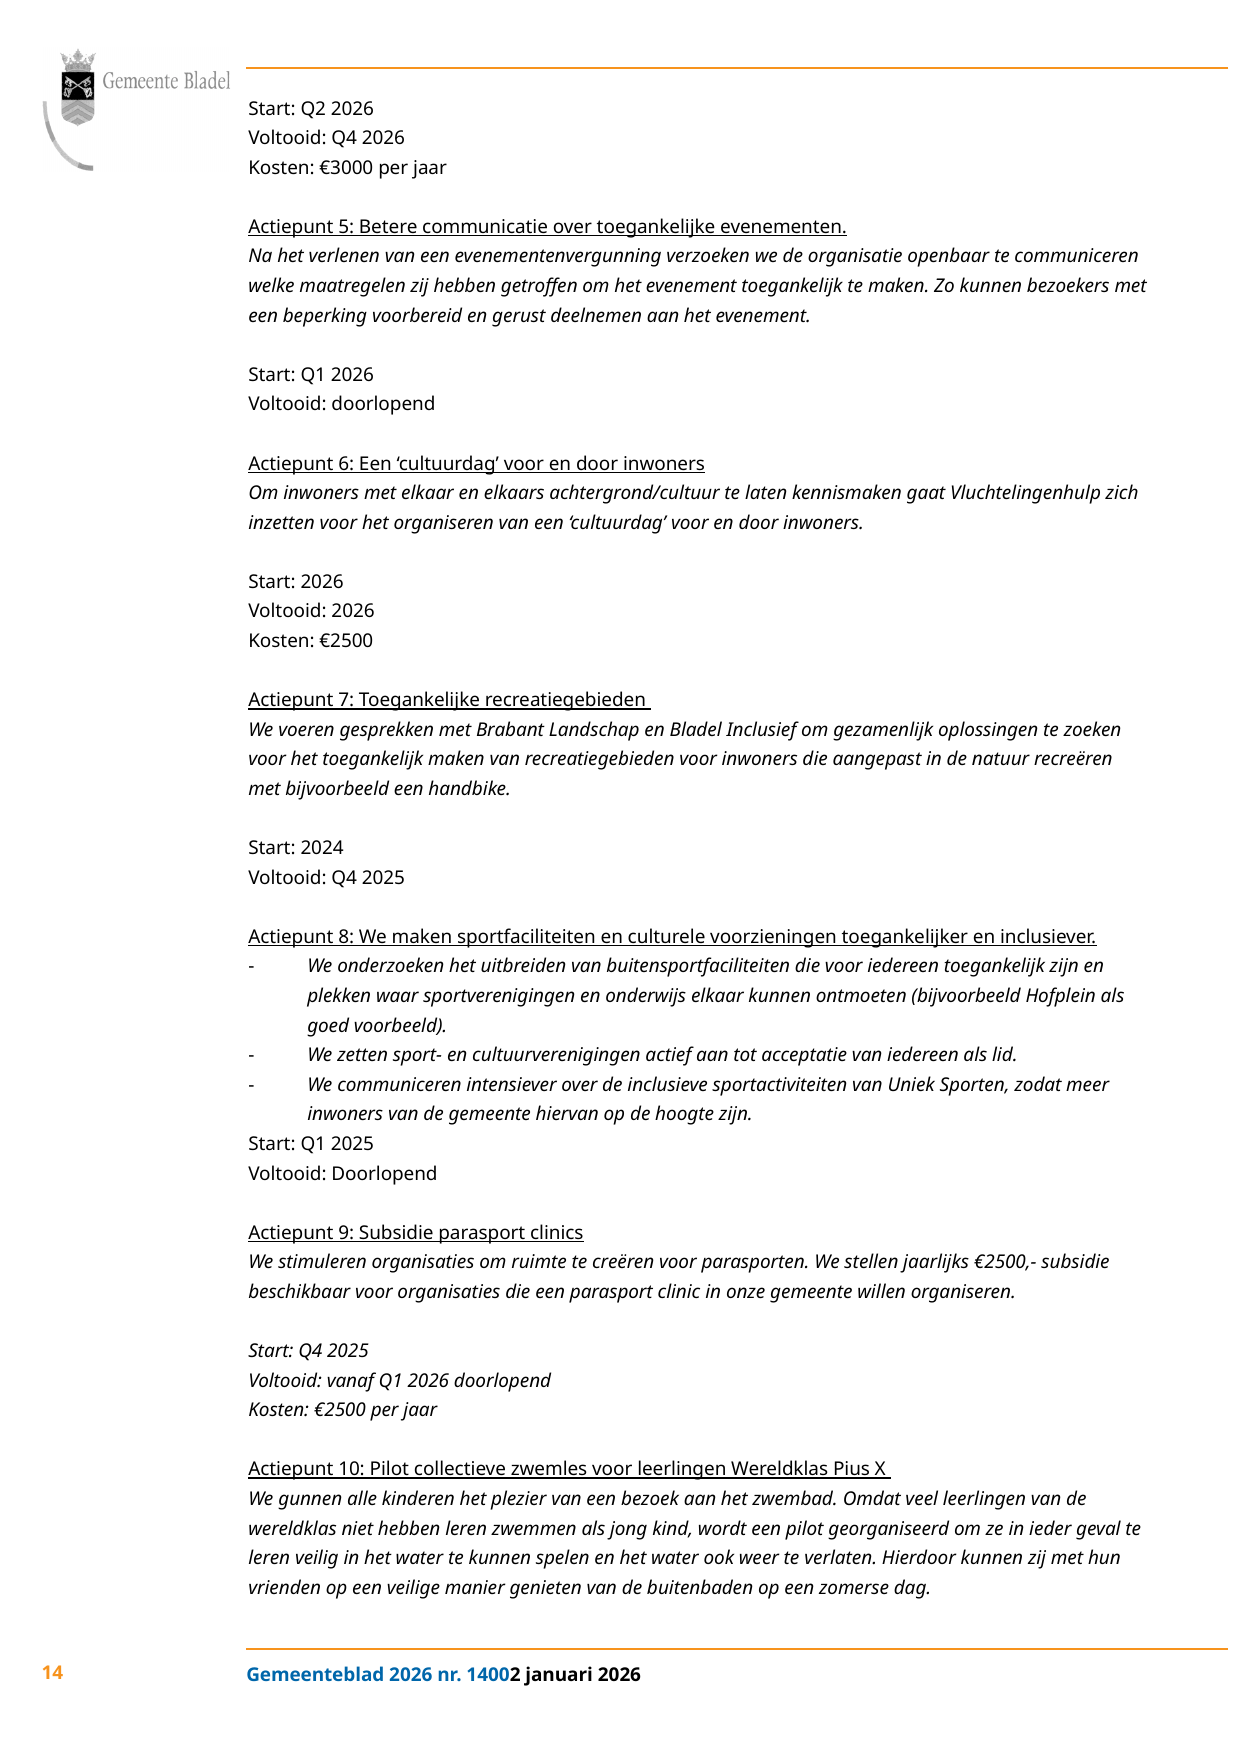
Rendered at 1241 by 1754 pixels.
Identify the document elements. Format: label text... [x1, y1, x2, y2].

text Start: Q1 2025 [248, 1130, 1152, 1156]
text We gunnen alle kinderen het plezier van een bezoek aan het zwembad. Omdat veel leerlingen van de wereldklas niet hebben leren zwemmen als jong kind, wordt een pilot georganiseerd om ze in ieder geval te leren veilig in het water te kunnen spelen en het water ook weer te verlaten. Hierdoor kunnen zij met hun vrienden op een veilige manier genieten van de buitenbaden op een zomerse dag. [248, 1485, 1152, 1600]
text We stimuleren organisaties om ruimte te creëren voor parasporten. We stellen jaarlijks €2500,- subsidie beschikbaar voor organisaties die een parasport clinic in onze gemeente willen organiseren. [248, 1248, 1152, 1304]
text Na het verlenen van een evenementenvergunning verzoeken we de organisatie openbaar te communiceren welke maatregelen zij hebben getroffen om het evenement toegankelijk te maken. Zo kunnen bezoekers met een beperking voorbereid en gerust deelnemen aan het evenement. [248, 243, 1152, 328]
text Actiepunt 5: Betere communicatie over toegankelijke evenementen. [248, 213, 1152, 239]
text Voltooid: Doorlopend [248, 1160, 1152, 1186]
text Voltooid: Q4 2026 [248, 124, 1152, 150]
text Voltooid: doorlopend [248, 391, 1152, 416]
list We communiceren intensiever over de inclusieve sportactiviteiten van Uniek Sporten, zodat meer inwoners van de gemeente hiervan op de hoogte zijn. [248, 1071, 1152, 1126]
text Voltooid: Q4 2025 [248, 864, 1152, 890]
text Start: Q2 2026 [248, 95, 1152, 121]
list We onderzoeken het uitbreiden van buitensportfaciliteiten die voor iedereen toegankelijk zijn en plekken waar sportverenigingen en onderwijs elkaar kunnen ontmoeten (bijvoorbeeld Hofplein als goed voorbeeld). [248, 953, 1152, 1038]
text Start: Q1 2026 [248, 361, 1152, 387]
text Actiepunt 7: Toegankelijke recreatiegebieden [248, 686, 1152, 712]
text Actiepunt 6: Een ‘cultuurdag’ voor en door inwoners [248, 450, 1152, 476]
text Kosten: €2500 per jaar [248, 1396, 1152, 1422]
text Actiepunt 10: Pilot collectieve zwemles voor leerlingen Wereldklas Pius X [248, 1456, 1152, 1481]
text Voltooid: vanaf Q1 2026 doorlopend [248, 1367, 1152, 1393]
text Om inwoners met elkaar en elkaars achtergrond/cultuur te laten kennismaken gaat Vluchtelingenhulp zich inzetten voor het organiseren van een ‘cultuurdag’ voor en door inwoners. [248, 479, 1152, 535]
text Voltooid: 2026 [248, 598, 1152, 623]
text Actiepunt 8: We maken sportfaciliteiten en culturele voorzieningen toegankelijker en inclusiever. [248, 923, 1152, 949]
text Start: 2024 [248, 834, 1152, 860]
text Kosten: €2500 [248, 627, 1152, 653]
text Start: Q4 2025 [248, 1337, 1152, 1363]
text Kosten: €3000 per jaar [248, 154, 1152, 180]
list We zetten sport- en cultuurverenigingen actief aan tot acceptatie van iedereen als lid. [248, 1041, 1152, 1067]
text Start: 2026 [248, 568, 1152, 594]
text We voeren gesprekken met Brabant Landschap en Bladel Inclusief om gezamenlijk oplossingen te zoeken voor het toegankelijk maken van recreatiegebieden voor inwoners die aangepast in de natuur recreëren met bijvoorbeeld een handbike. [248, 716, 1152, 801]
text Actiepunt 9: Subsidie parasport clinics [248, 1219, 1152, 1245]
picture [41, 47, 231, 172]
